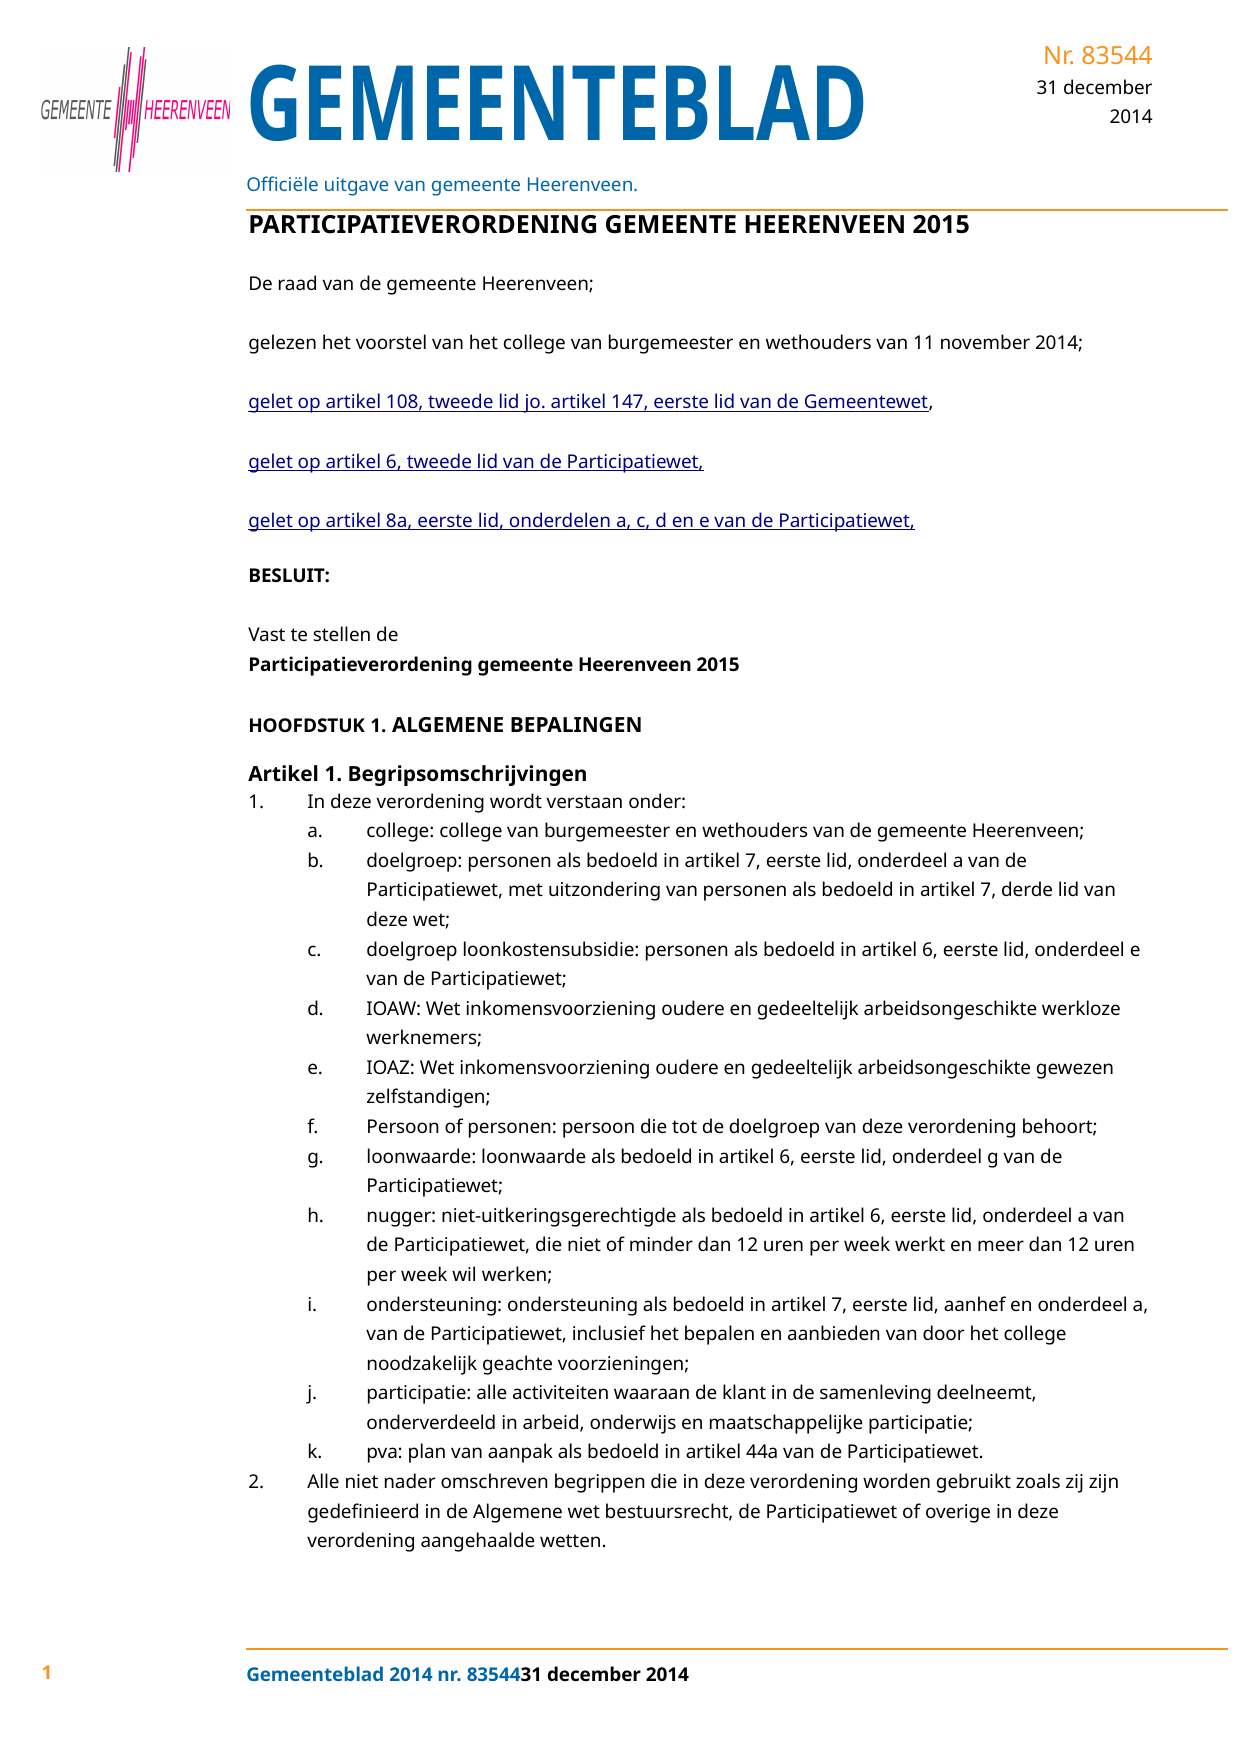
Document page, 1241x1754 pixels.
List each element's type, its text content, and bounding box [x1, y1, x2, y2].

list doelgroep: personen als bedoeld in artikel 7, eerste lid, onderdeel a van de Participatiewet, met uitzondering van personen als bedoeld in artikel 7, derde lid van deze wet; [307, 847, 1152, 932]
text Participatieverordening gemeente Heerenveen 2015 [248, 651, 1152, 677]
list participatie: alle activiteiten waaraan de klant in de samenleving deelneemt, onderverdeeld in arbeid, onderwijs en maatschappelijke participatie; [307, 1379, 1152, 1435]
list Alle niet nader omschreven begrippen die in deze verordening worden gebruikt zoals zij zijn gedefinieerd in de Algemene wet bestuursrecht, de Participatiewet of overige in deze verordening aangehaalde wetten. [248, 1468, 1152, 1553]
text HOOFDSTUK 1. ALGEMENE BEPALINGEN [248, 710, 1152, 739]
text gelet op artikel 8a, eerste lid, onderdelen a, c, d en e van de Participatiewet, [248, 507, 1152, 533]
text Artikel 1. Begripsomschrijvingen [248, 759, 1152, 788]
text De raad van de gemeente Heerenveen; [248, 270, 1152, 296]
list Persoon of personen: persoon die tot de doelgroep van deze verordening behoort; [307, 1113, 1152, 1139]
text gelezen het voorstel van het college van burgemeester en wethouders van 11 november 2014; [248, 329, 1152, 355]
text gelet op artikel 6, tweede lid van de Participatiewet, [248, 448, 1152, 473]
text Vast te stellen de [248, 621, 1152, 647]
list ondersteuning: ondersteuning als bedoeld in artikel 7, eerste lid, aanhef en onderdeel a, van de Participatiewet, inclusief het bepalen en aanbieden van door het college noodzakelijk geachte voorzieningen; [307, 1291, 1152, 1376]
text PARTICIPATIEVERORDENING GEMEENTE HEERENVEEN 2015 [248, 211, 1152, 241]
list In deze verordening wordt verstaan onder: [248, 788, 1152, 814]
list college: college van burgemeester en wethouders van de gemeente Heerenveen; [307, 817, 1152, 843]
text gelet op artikel 108, tweede lid jo. artikel 147, eerste lid van de Gemeentewet, [248, 389, 1152, 414]
list IOAZ: Wet inkomensvoorziening oudere en gedeeltelijk arbeidsongeschikte gewezen zelfstandigen; [307, 1054, 1152, 1109]
list nugger: niet-uitkeringsgerechtigde als bedoeld in artikel 6, eerste lid, onderdeel a van de Participatiewet, die niet of minder dan 12 uren per week werkt en meer dan 12 uren per week wil werken; [307, 1202, 1152, 1287]
picture [41, 47, 231, 172]
list IOAW: Wet inkomensvoorziening oudere en gedeeltelijk arbeidsongeschikte werkloze werknemers; [307, 995, 1152, 1050]
list pva: plan van aanpak als bedoeld in artikel 44a van de Participatiewet. [307, 1439, 1152, 1464]
text BESLUIT: [248, 562, 1152, 588]
list loonwaarde: loonwaarde als bedoeld in artikel 6, eerste lid, onderdeel g van de Participatiewet; [307, 1143, 1152, 1198]
list doelgroep loonkostensubsidie: personen als bedoeld in artikel 6, eerste lid, onderdeel e van de Participatiewet; [307, 936, 1152, 991]
